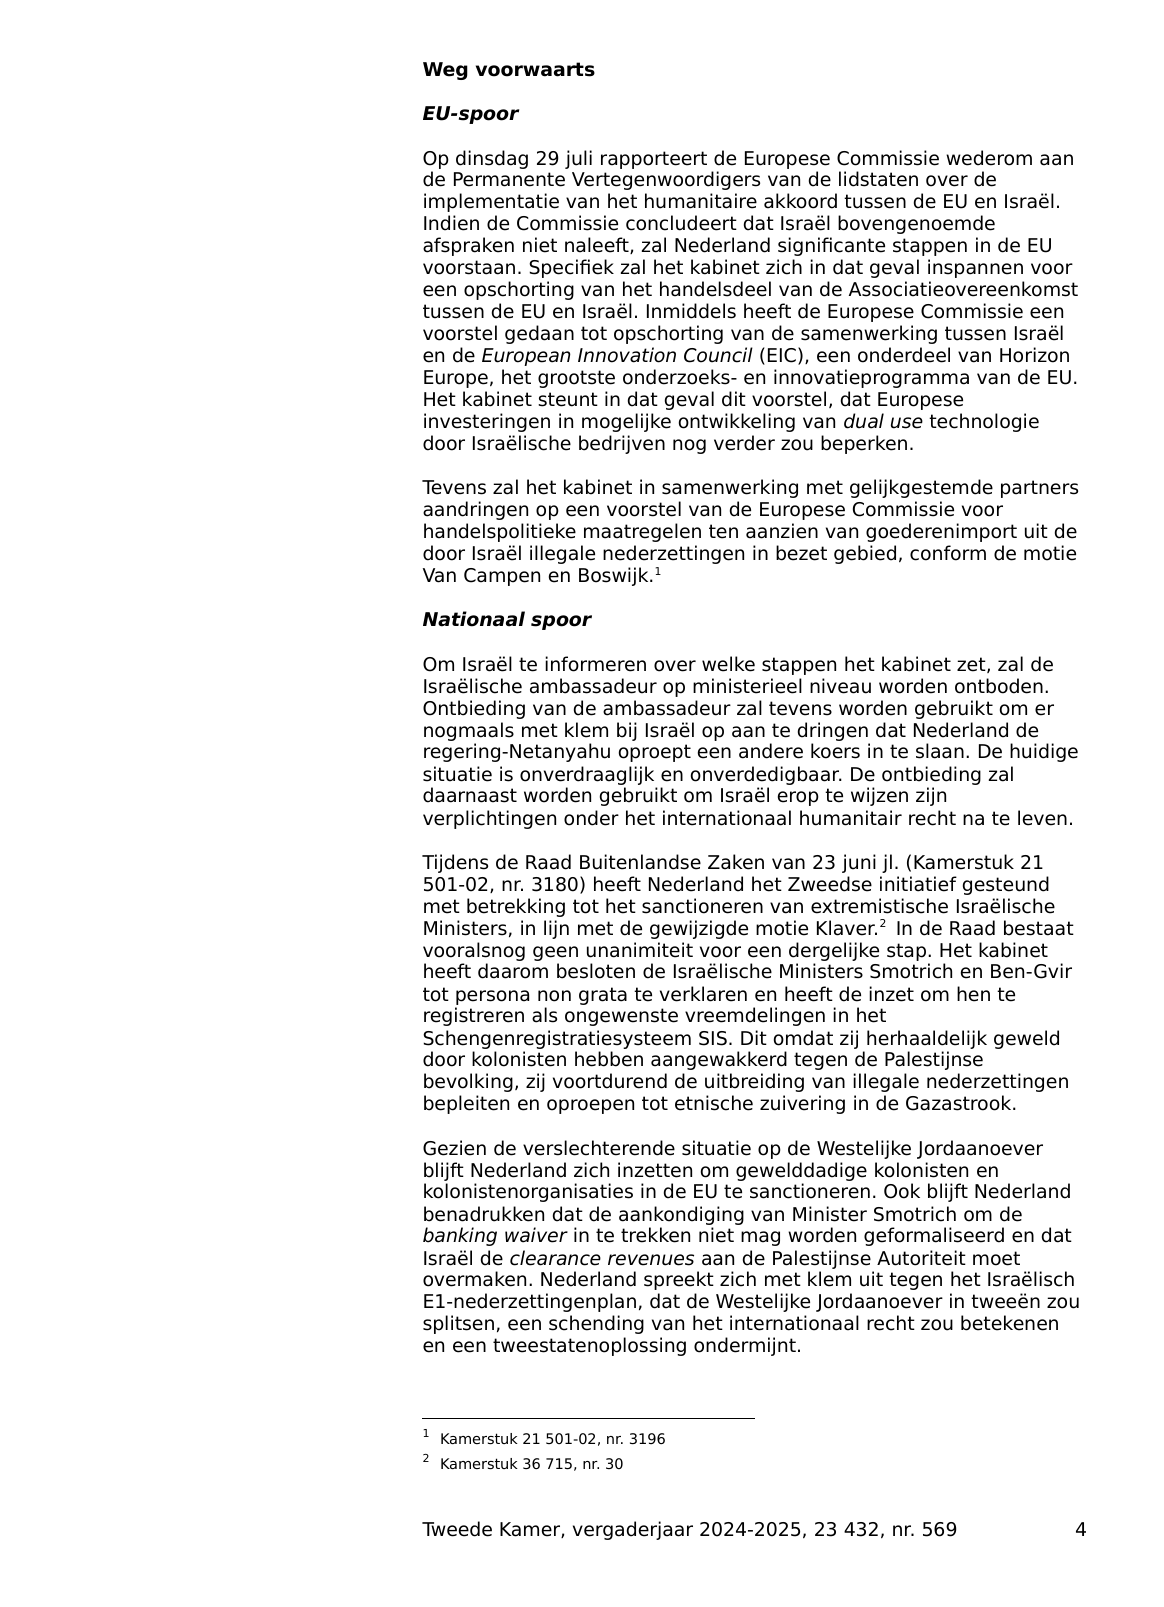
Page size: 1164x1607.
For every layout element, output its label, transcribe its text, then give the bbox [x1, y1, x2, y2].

subtitle Weg voorwaarts [422, 59, 1087, 81]
text Kamerstuk 21 501-02, nr. 3196 [422, 1427, 1087, 1449]
text Gezien de verslechterende situatie op de Westelijke Jordaanoever blijft Nederland zich inzetten om gewelddadige kolonisten en kolonistenorganisaties in de EU te sanctioneren. Ook blijft Nederland benadrukken dat de aankondiging van Minister Smotrich om de banking waiver in te trekken niet mag worden geformaliseerd en dat Israël de clearance revenues aan de Palestijnse Autoriteit moet overmaken. Nederland spreekt zich met klem uit tegen het Israëlisch E1-nederzettingenplan, dat de Westelijke Jordaanoever in tweeën zou splitsen, een schending van het internationaal recht zou betekenen en een tweestatenoplossing ondermijnt. [422, 1137, 1087, 1357]
text Kamerstuk 36 715, nr. 30 [422, 1452, 1087, 1474]
text Op dinsdag 29 juli rapporteert de Europese Commissie wederom aan de Permanente Vertegenwoordigers van de lidstaten over de implementatie van het humanitaire akkoord tussen de EU en Israël. Indien de Commissie concludeert dat Israël bovengenoemde afspraken niet naleeft, zal Nederland significante stappen in de EU voorstaan. Specifiek zal het kabinet zich in dat geval inspannen voor een opschorting van het handelsdeel van de Associatieovereenkomst tussen de EU en Israël. Inmiddels heeft de Europese Commissie een voorstel gedaan tot opschorting van de samenwerking tussen Israël en de European Innovation Council (EIC), een onderdeel van Horizon Europe, het grootste onderzoeks- en innovatieprogramma van de EU. Het kabinet steunt in dat geval dit voorstel, dat Europese investeringen in mogelijke ontwikkeling van dual use technologie door Israëlische bedrijven nog verder zou beperken. [422, 147, 1087, 455]
subtitle Nationaal spoor [422, 609, 1087, 631]
text Om Israël te informeren over welke stappen het kabinet zet, zal de Israëlische ambassadeur op ministerieel niveau worden ontboden. Ontbieding van de ambassadeur zal tevens worden gebruikt om er nogmaals met klem bij Israël op aan te dringen dat Nederland de regering-Netanyahu oproept een andere koers in te slaan. De huidige situatie is onverdraaglijk en onverdedigbaar. De ontbieding zal daarnaast worden gebruikt om Israël erop te wijzen zijn verplichtingen onder het internationaal humanitair recht na te leven. [422, 653, 1087, 829]
text Tevens zal het kabinet in samenwerking met gelijkgestemde partners aandringen op een voorstel van de Europese Commissie voor handelspolitieke maatregelen ten aanzien van goederenimport uit de door Israël illegale nederzettingen in bezet gebied, conform de motie Van Campen en Boswijk. [422, 477, 1087, 587]
subtitle EU-spoor [422, 103, 1087, 125]
text Tijdens de Raad Buitenlandse Zaken van 23 juni jl. (Kamerstuk 21 501-02, nr. 3180) heeft Nederland het Zweedse initiatief gesteund met betrekking tot het sanctioneren van extremistische Israëlische Ministers, in lijn met de gewijzigde motie Klaver. In de Raad bestaat vooralsnog geen unanimiteit voor een dergelijke stap. Het kabinet heeft daarom besloten de Israëlische Ministers Smotrich en Ben-Gvir tot persona non grata te verklaren en heeft de inzet om hen te registreren als ongewenste vreemdelingen in het Schengenregistratiesysteem SIS. Dit omdat zij herhaaldelijk geweld door kolonisten hebben aangewakkerd tegen de Palestijnse bevolking, zij voortdurend de uitbreiding van illegale nederzettingen bepleiten en oproepen tot etnische zuivering in de Gazastrook. [422, 852, 1087, 1115]
